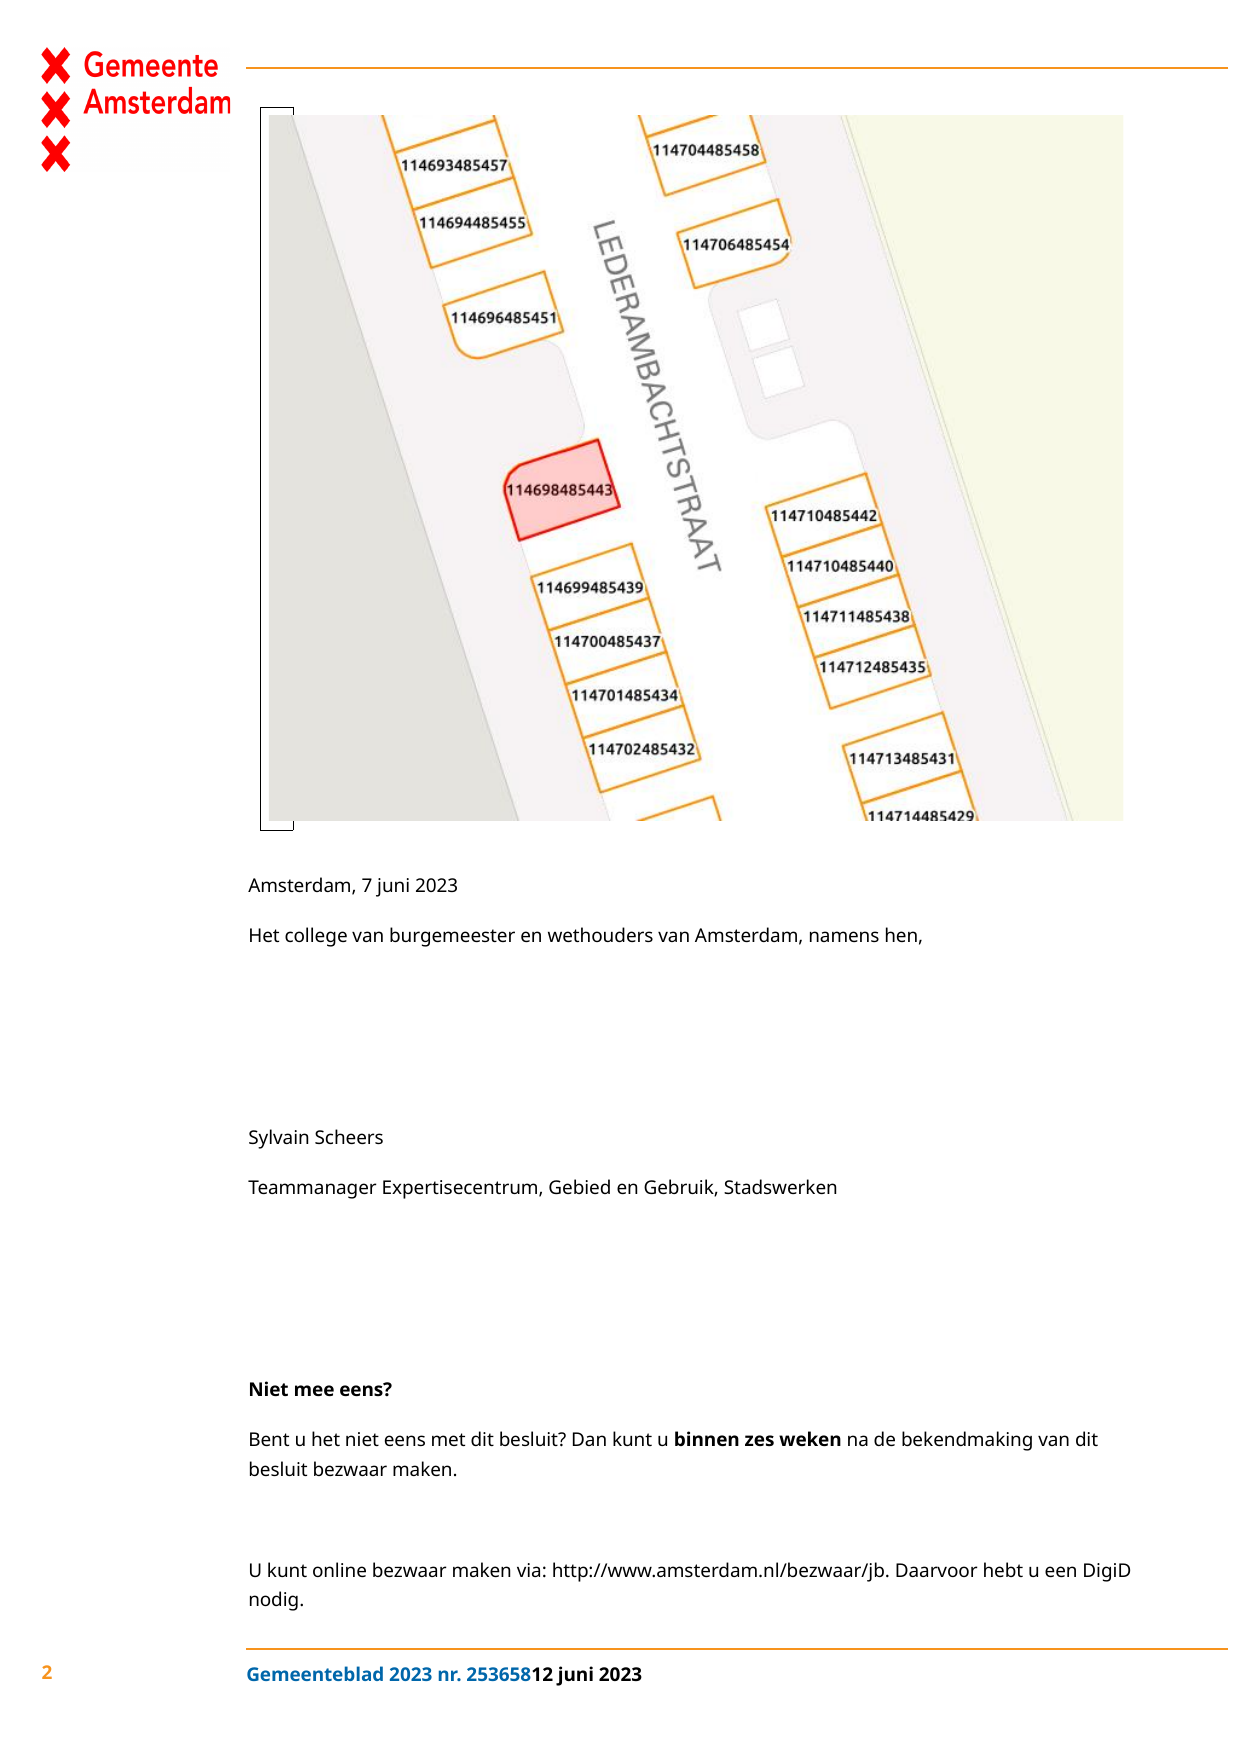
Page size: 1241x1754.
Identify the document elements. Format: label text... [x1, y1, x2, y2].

text Teammanager Expertisecentrum, Gebied en Gebruik, Stadswerken [248, 1174, 1152, 1200]
text Niet mee eens? [248, 1376, 1152, 1402]
text Amsterdam, 7 juni 2023 [248, 872, 1152, 898]
text Sylvain Scheers [248, 1124, 1152, 1150]
picture [41, 47, 231, 172]
picture [268, 115, 1124, 821]
text Bent u het niet eens met dit besluit? Dan kunt u binnen zes weken na de bekendmaking van dit besluit bezwaar maken. [248, 1426, 1152, 1482]
text U kunt online bezwaar maken via: http://www.amsterdam.nl/bezwaar/jb. Daarvoor hebt u een DigiD nodig. [248, 1557, 1152, 1612]
text Het college van burgemeester en wethouders van Amsterdam, namens hen, [248, 922, 1152, 948]
